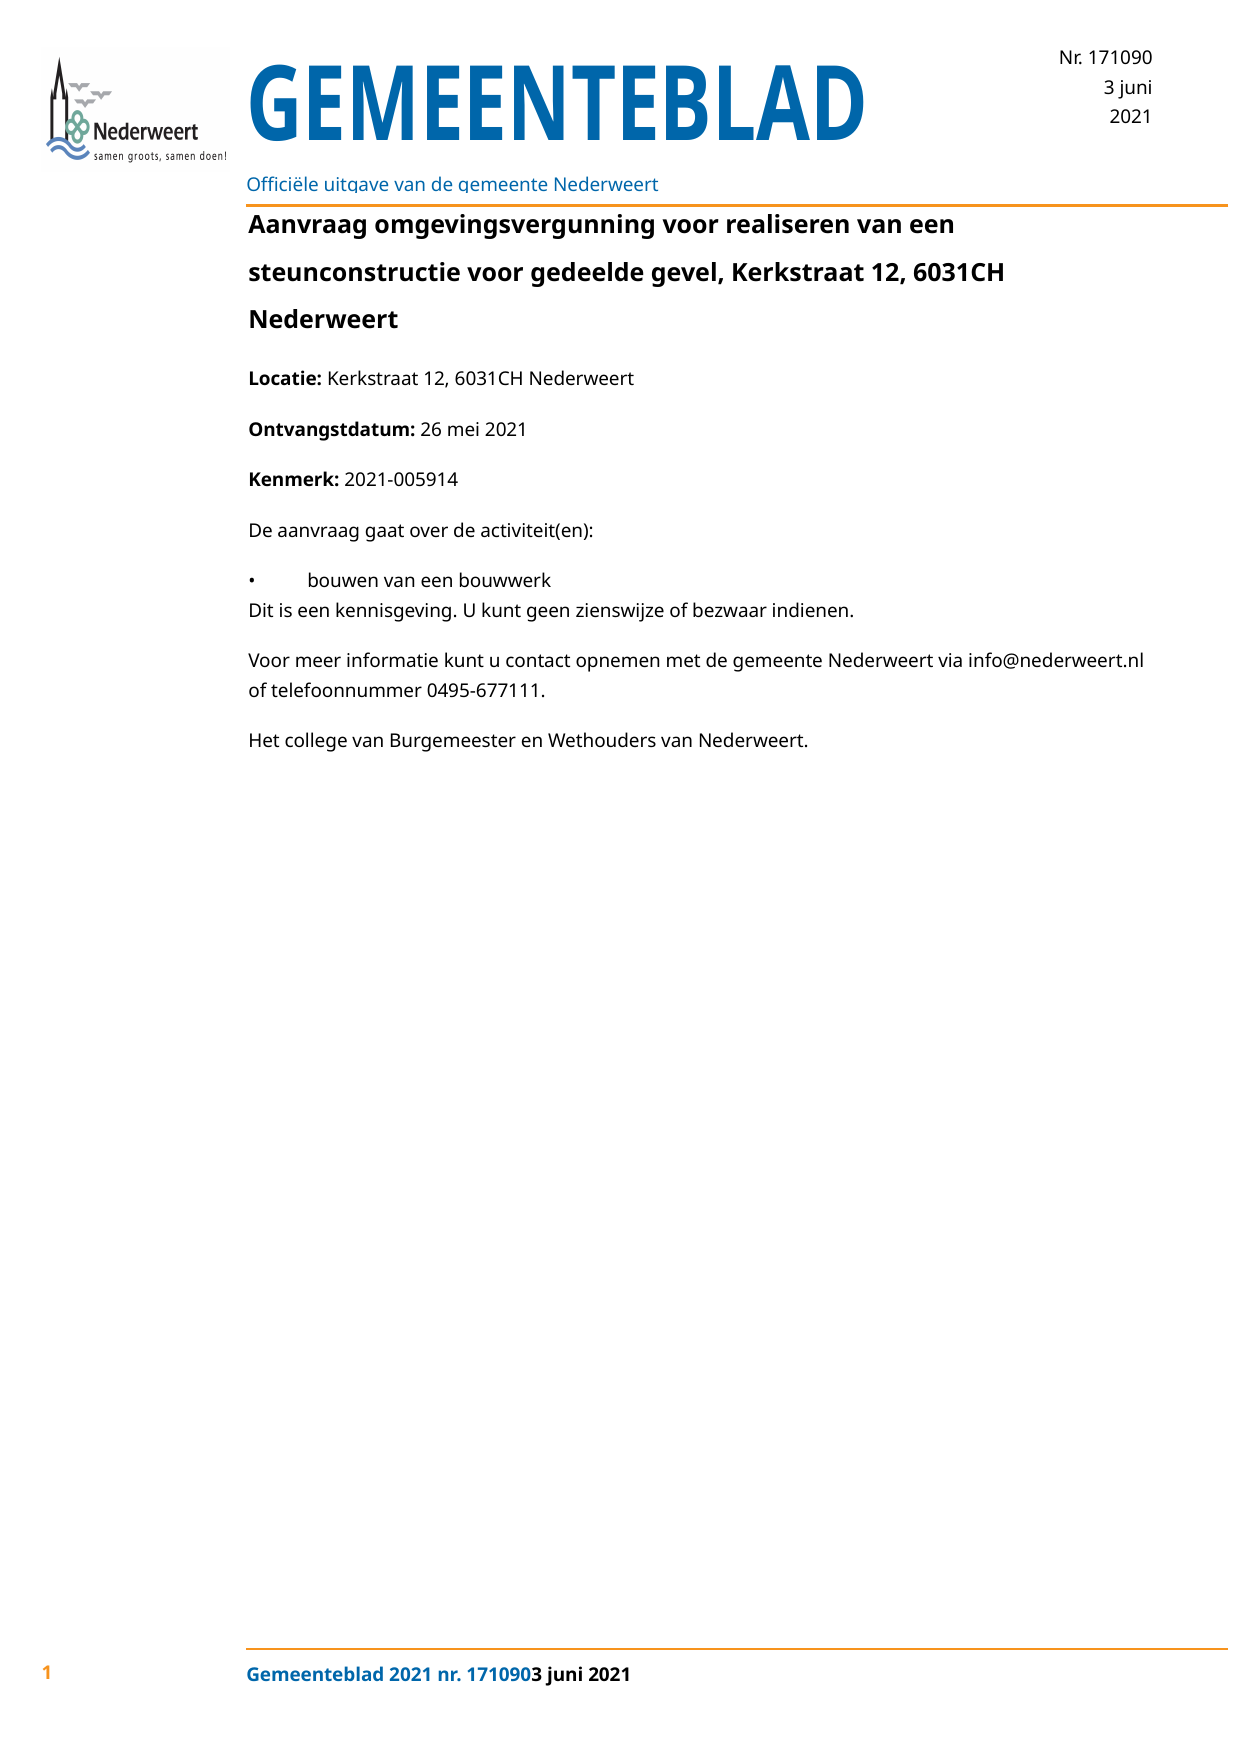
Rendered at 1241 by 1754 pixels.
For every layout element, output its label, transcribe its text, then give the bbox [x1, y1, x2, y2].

list bouwen van een bouwwerk [248, 567, 1152, 593]
text Kenmerk: 2021-005914 [248, 466, 1152, 492]
picture [41, 47, 231, 172]
text Het college van Burgemeester en Wethouders van Nederweert. [248, 727, 1152, 753]
text Dit is een kennisgeving. U kunt geen zienswijze of bezwaar indienen. [248, 597, 1152, 622]
text Voor meer informatie kunt u contact opnemen met de gemeente Nederweert via info@nederweert.nl of telefoonnummer 0495-677111. [248, 647, 1152, 702]
text Locatie: Kerkstraat 12, 6031CH Nederweert [248, 366, 1152, 391]
text Ontvangstdatum: 26 mei 2021 [248, 416, 1152, 442]
text Aanvraag omgevingsvergunning voor realiseren van een steunconstructie voor gedeelde gevel, Kerkstraat 12, 6031CH Nederweert [248, 207, 1152, 336]
text De aanvraag gaat over de activiteit(en): [248, 517, 1152, 542]
